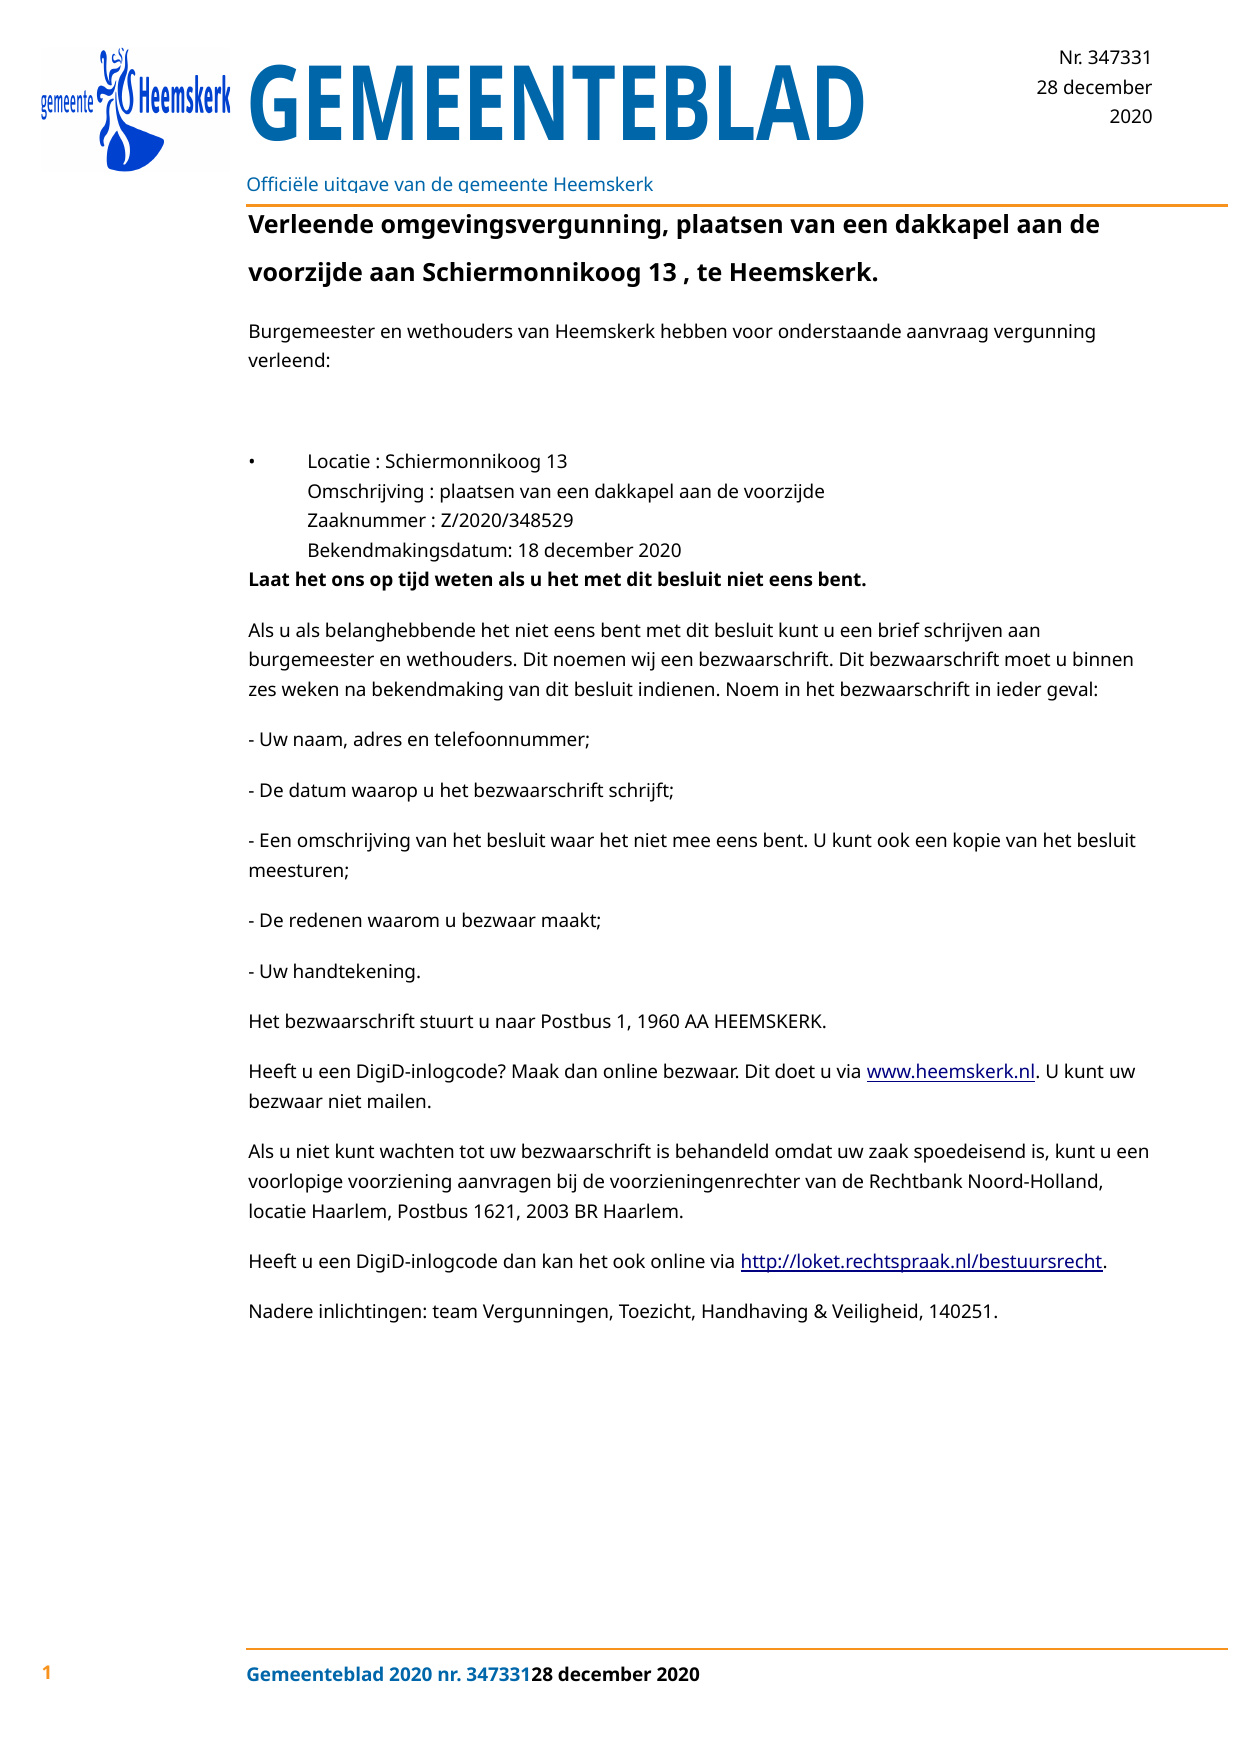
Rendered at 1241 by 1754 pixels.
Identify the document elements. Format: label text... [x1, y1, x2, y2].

text Heeft u een DigiD-inlogcode? Maak dan online bezwaar. Dit doet u via www.heemskerk.nl. U kunt uw bezwaar niet mailen. [248, 1059, 1152, 1114]
text Als u niet kunt wachten tot uw bezwaarschrift is behandeld omdat uw zaak spoedeisend is, kunt u een voorlopige voorziening aanvragen bij de voorzieningenrechter van de Rechtbank Noord-Holland, locatie Haarlem, Postbus 1621, 2003 BR Haarlem. [248, 1139, 1152, 1224]
text - Uw naam, adres en telefoonnummer; [248, 727, 1152, 752]
text Het bezwaarschrift stuurt u naar Postbus 1, 1960 AA HEEMSKERK. [248, 1008, 1152, 1034]
text Als u als belanghebbende het niet eens bent met dit besluit kunt u een brief schrijven aan burgemeester en wethouders. Dit noemen wij een bezwaarschrift. Dit bezwaarschrift moet u binnen zes weken na bekendmaking van dit besluit indienen. Noem in het bezwaarschrift in ieder geval: [248, 617, 1152, 702]
list Omschrijving : plaatsen van een dakkapel aan de voorzijde [248, 478, 1152, 504]
text - De datum waarop u het bezwaarschrift schrijft; [248, 777, 1152, 803]
text Nadere inlichtingen: team Vergunningen, Toezicht, Handhaving & Veiligheid, 140251. [248, 1299, 1152, 1324]
list Zaaknummer : Z/2020/348529 [248, 507, 1152, 533]
picture [41, 47, 231, 172]
text - Een omschrijving van het besluit waar het niet mee eens bent. U kunt ook een kopie van het besluit meesturen; [248, 827, 1152, 883]
text Laat het ons op tijd weten als u het met dit besluit niet eens bent. [248, 567, 1152, 592]
list Locatie : Schiermonnikoog 13 [248, 448, 1152, 474]
text - Uw handtekening. [248, 958, 1152, 984]
text Burgemeester en wethouders van Heemskerk hebben voor onderstaande aanvraag vergunning verleend: [248, 318, 1152, 373]
text Verleende omgevingsvergunning, plaatsen van een dakkapel aan de voorzijde aan Schiermonnikoog 13 , te Heemskerk. [248, 207, 1152, 288]
list Bekendmakingsdatum: 18 december 2020 [248, 537, 1152, 563]
text - De redenen waarom u bezwaar maakt; [248, 907, 1152, 933]
text Heeft u een DigiD-inlogcode dan kan het ook online via http://loket.rechtspraak.nl/bestuursrecht. [248, 1248, 1152, 1274]
